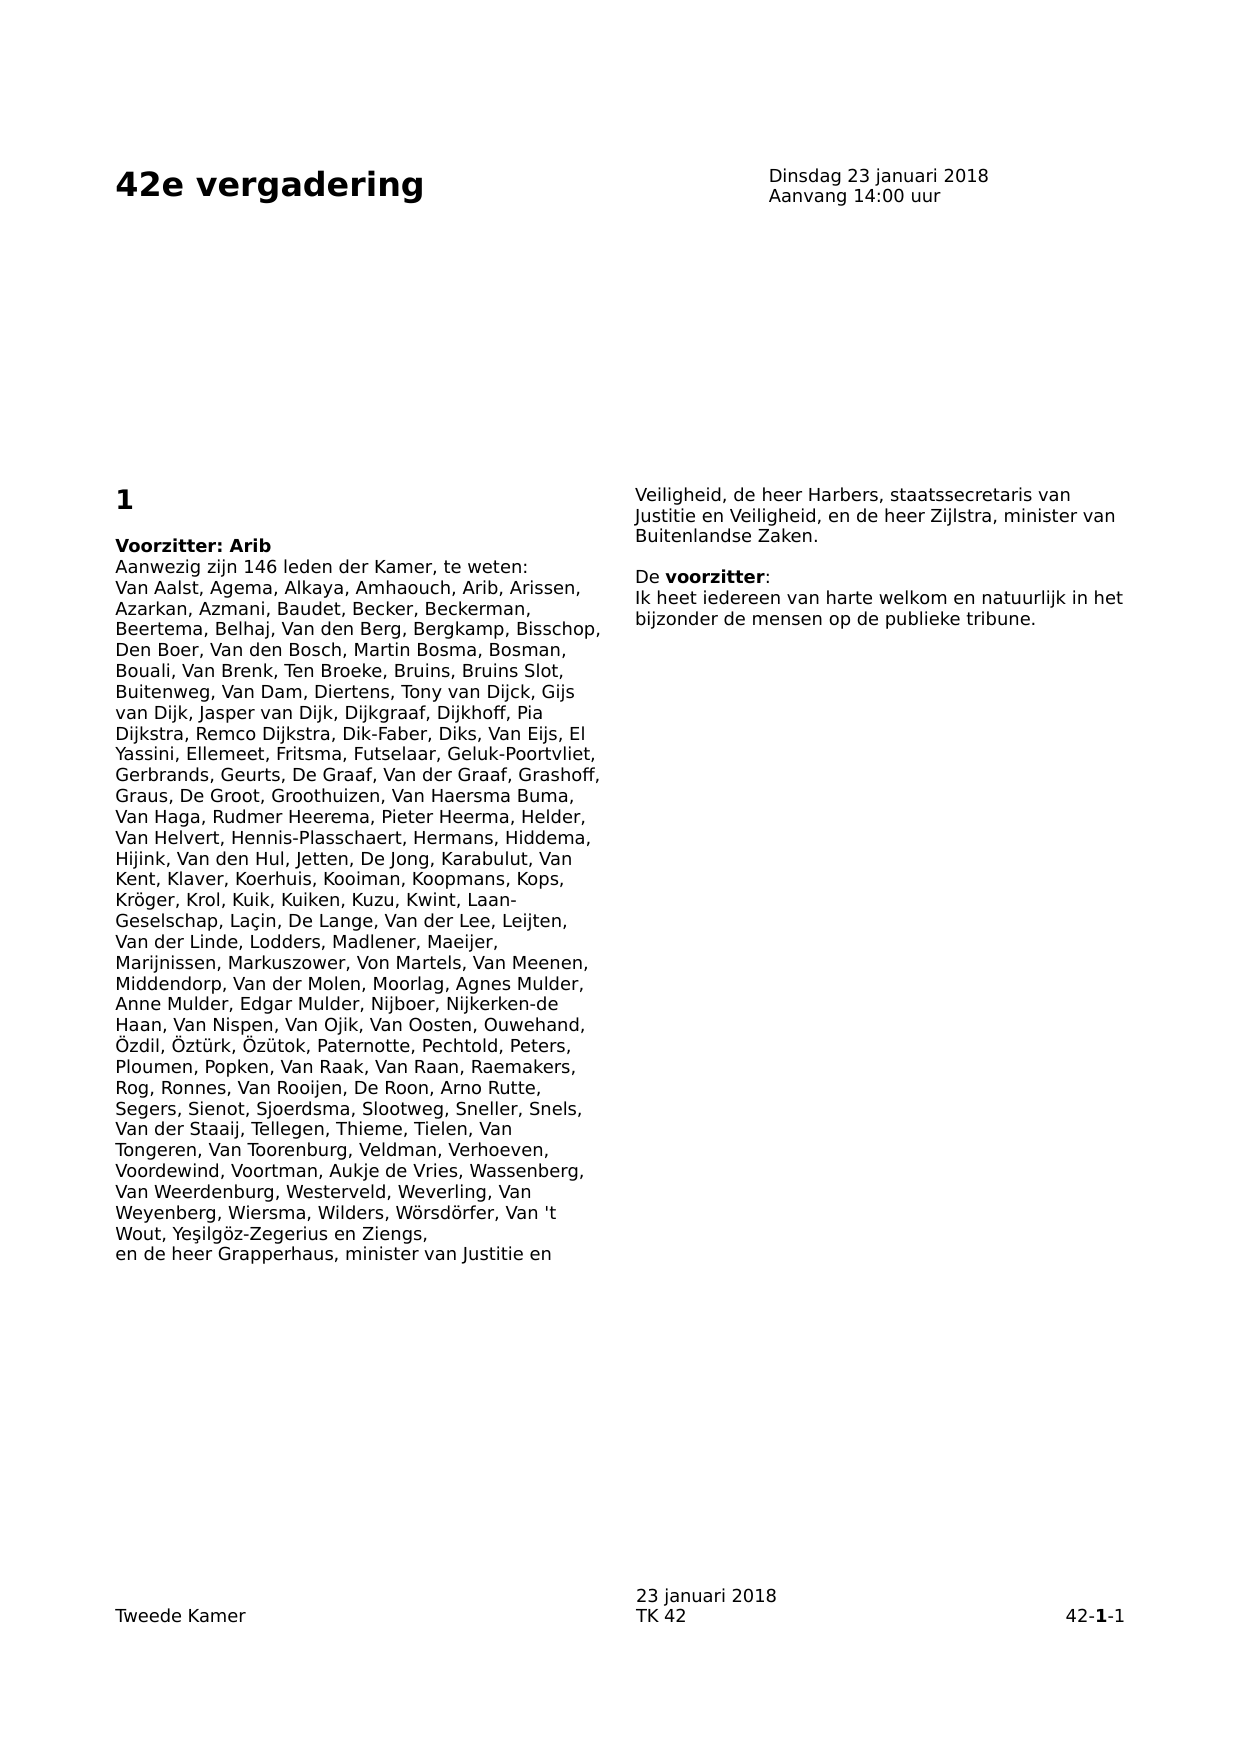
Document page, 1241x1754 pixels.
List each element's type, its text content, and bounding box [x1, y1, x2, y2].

text Veiligheid, de heer Harbers, staatssecretaris van Justitie en Veiligheid, en de heer Zijlstra, minister van Buitenlandse Zaken. [635, 484, 1125, 547]
text Voorzitter: Arib [115, 536, 605, 557]
title 1 [115, 484, 605, 516]
table_cell Aanvang 14:00 uur [769, 186, 1125, 207]
table_header Dinsdag 23 januari 2018 [769, 165, 1125, 186]
text Van Aalst, Agema, Alkaya, Amhaouch, Arib, Arissen, Azarkan, Azmani, Baudet, Becker, Beckerman, Beertema, Belhaj, Van den Berg, Bergkamp, Bisschop, Den Boer, Van den Bosch, Martin Bosma, Bosman, Bouali, Van Brenk, Ten Broeke, Bruins, Bruins Slot, Buitenweg, Van Dam, Diertens, Tony van Dijck, Gijs van Dijk, Jasper van Dijk, Dijkgraaf, Dijkhoff, Pia Dijkstra, Remco Dijkstra, Dik-Faber, Diks, Van Eijs, El Yassini, Ellemeet, Fritsma, Futselaar, Geluk-Poortvliet, Gerbrands, Geurts, De Graaf, Van der Graaf, Grashoff, Graus, De Groot, Groothuizen, Van Haersma Buma, Van Haga, Rudmer Heerema, Pieter Heerma, Helder, Van Helvert, Hennis-Plasschaert, Hermans, Hiddema, Hijink, Van den Hul, Jetten, De Jong, Karabulut, Van Kent, Klaver, Koerhuis, Kooiman, Koopmans, Kops, Kröger, Krol, Kuik, Kuiken, Kuzu, Kwint, Laan-Geselschap, Laçin, De Lange, Van der Lee, Leijten, Van der Linde, Lodders, Madlener, Maeijer, Marijnissen, Markuszower, Von Martels, Van Meenen, Middendorp, Van der Molen, Moorlag, Agnes Mulder, Anne Mulder, Edgar Mulder, Nijboer, Nijkerken-de Haan, Van Nispen, Van Ojik, Van Oosten, Ouwehand, Özdil, Öztürk, Özütok, Paternotte, Pechtold, Peters, Ploumen, Popken, Van Raak, Van Raan, Raemakers, Rog, Ronnes, Van Rooijen, De Roon, Arno Rutte, Segers, Sienot, Sjoerdsma, Slootweg, Sneller, Snels, Van der Staaij, Tellegen, Thieme, Tielen, Van Tongeren, Van Toorenburg, Veldman, Verhoeven, Voordewind, Voortman, Aukje de Vries, Wassenberg, Van Weerdenburg, Westerveld, Weverling, Van Weyenberg, Wiersma, Wilders, Wörsdörfer, Van 't Wout, Yeşilgöz-Zegerius en Ziengs, [115, 577, 605, 1244]
table_header 42e vergadering [115, 165, 768, 207]
text De voorzitter: [635, 567, 1125, 588]
text Ik heet iedereen van harte welkom en natuurlijk in het bijzonder de mensen op de publieke tribune. [635, 588, 1125, 629]
text Aanwezig zijn 146 leden der Kamer, te weten: [115, 557, 605, 577]
text en de heer Grapperhaus, minister van Justitie en [115, 1244, 605, 1265]
